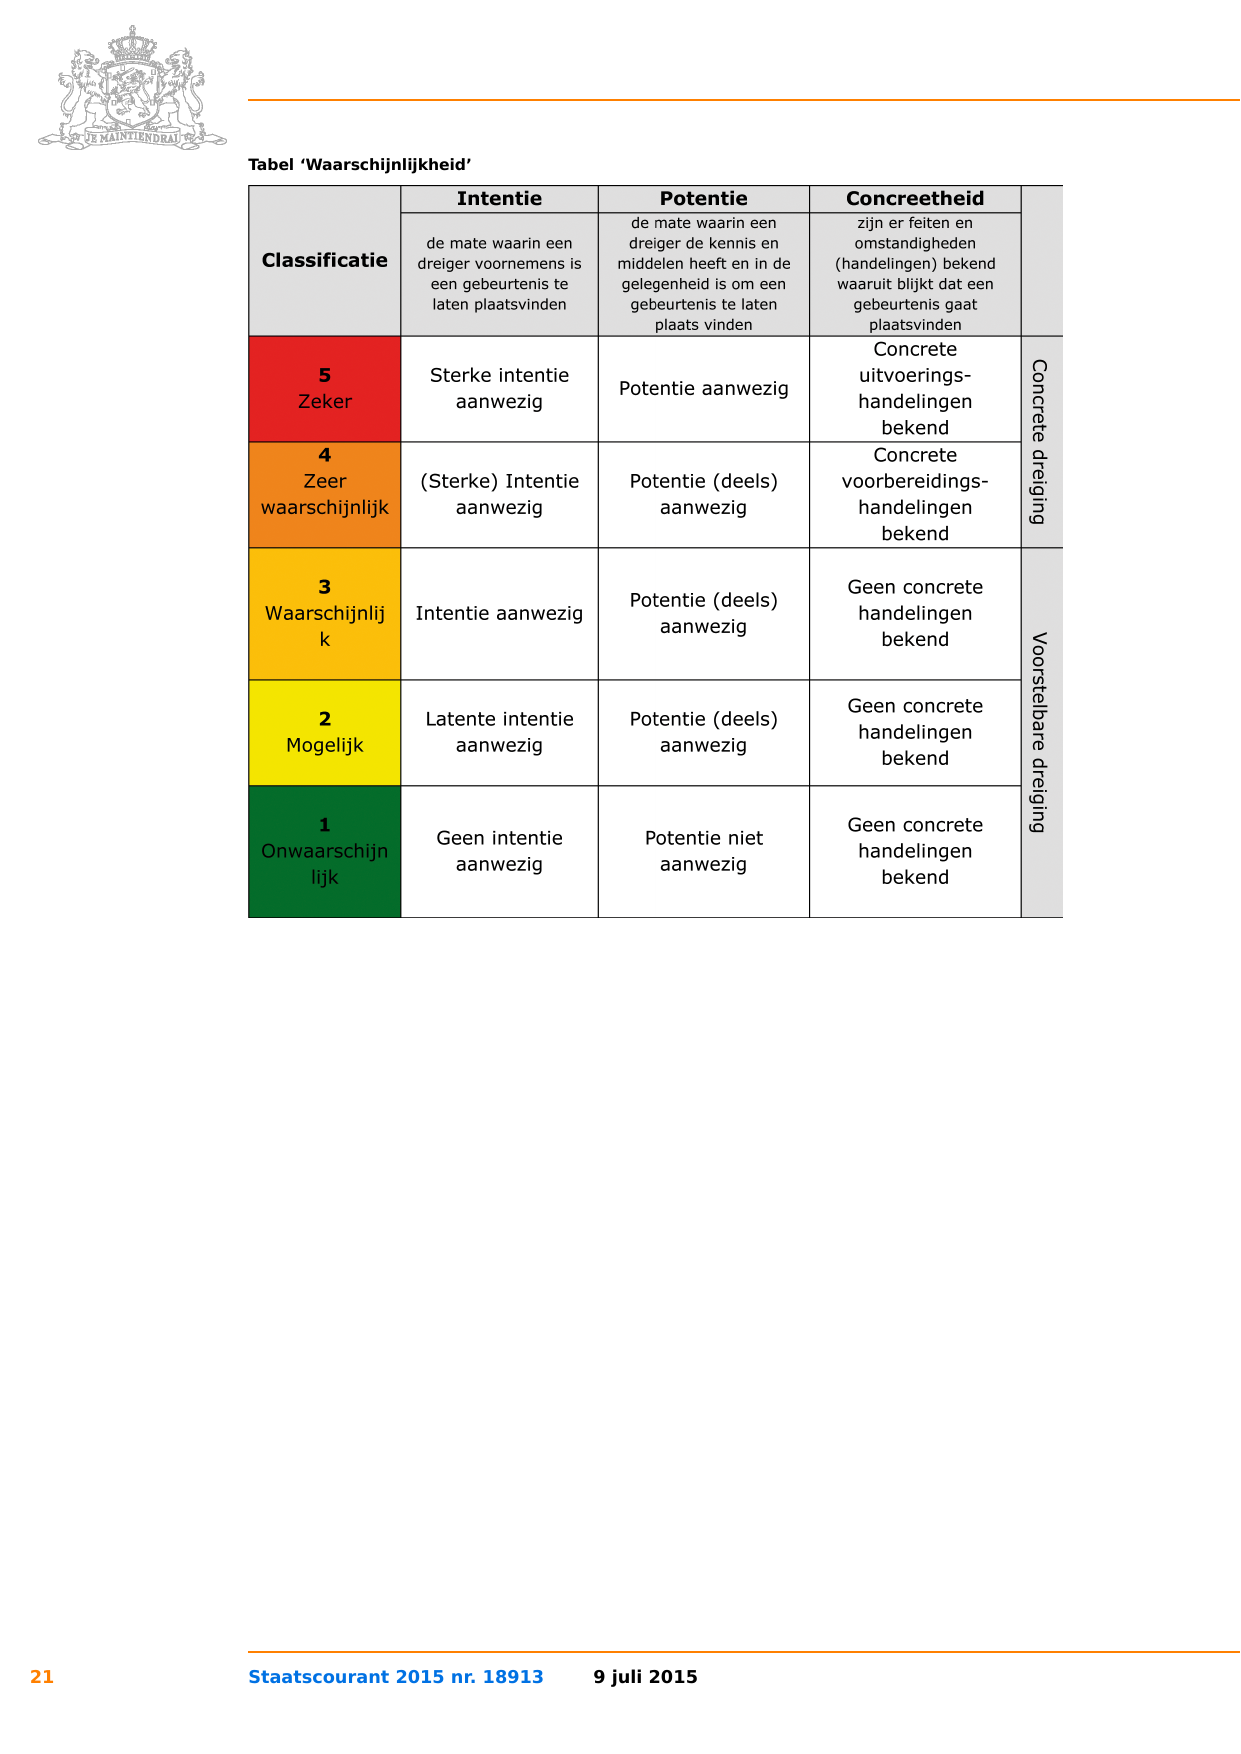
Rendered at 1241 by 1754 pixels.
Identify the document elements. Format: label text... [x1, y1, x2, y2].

picture [38, 25, 227, 150]
picture [248, 185, 1063, 918]
text Tabel ‘Waarschijnlijkheid’ [248, 156, 1063, 174]
